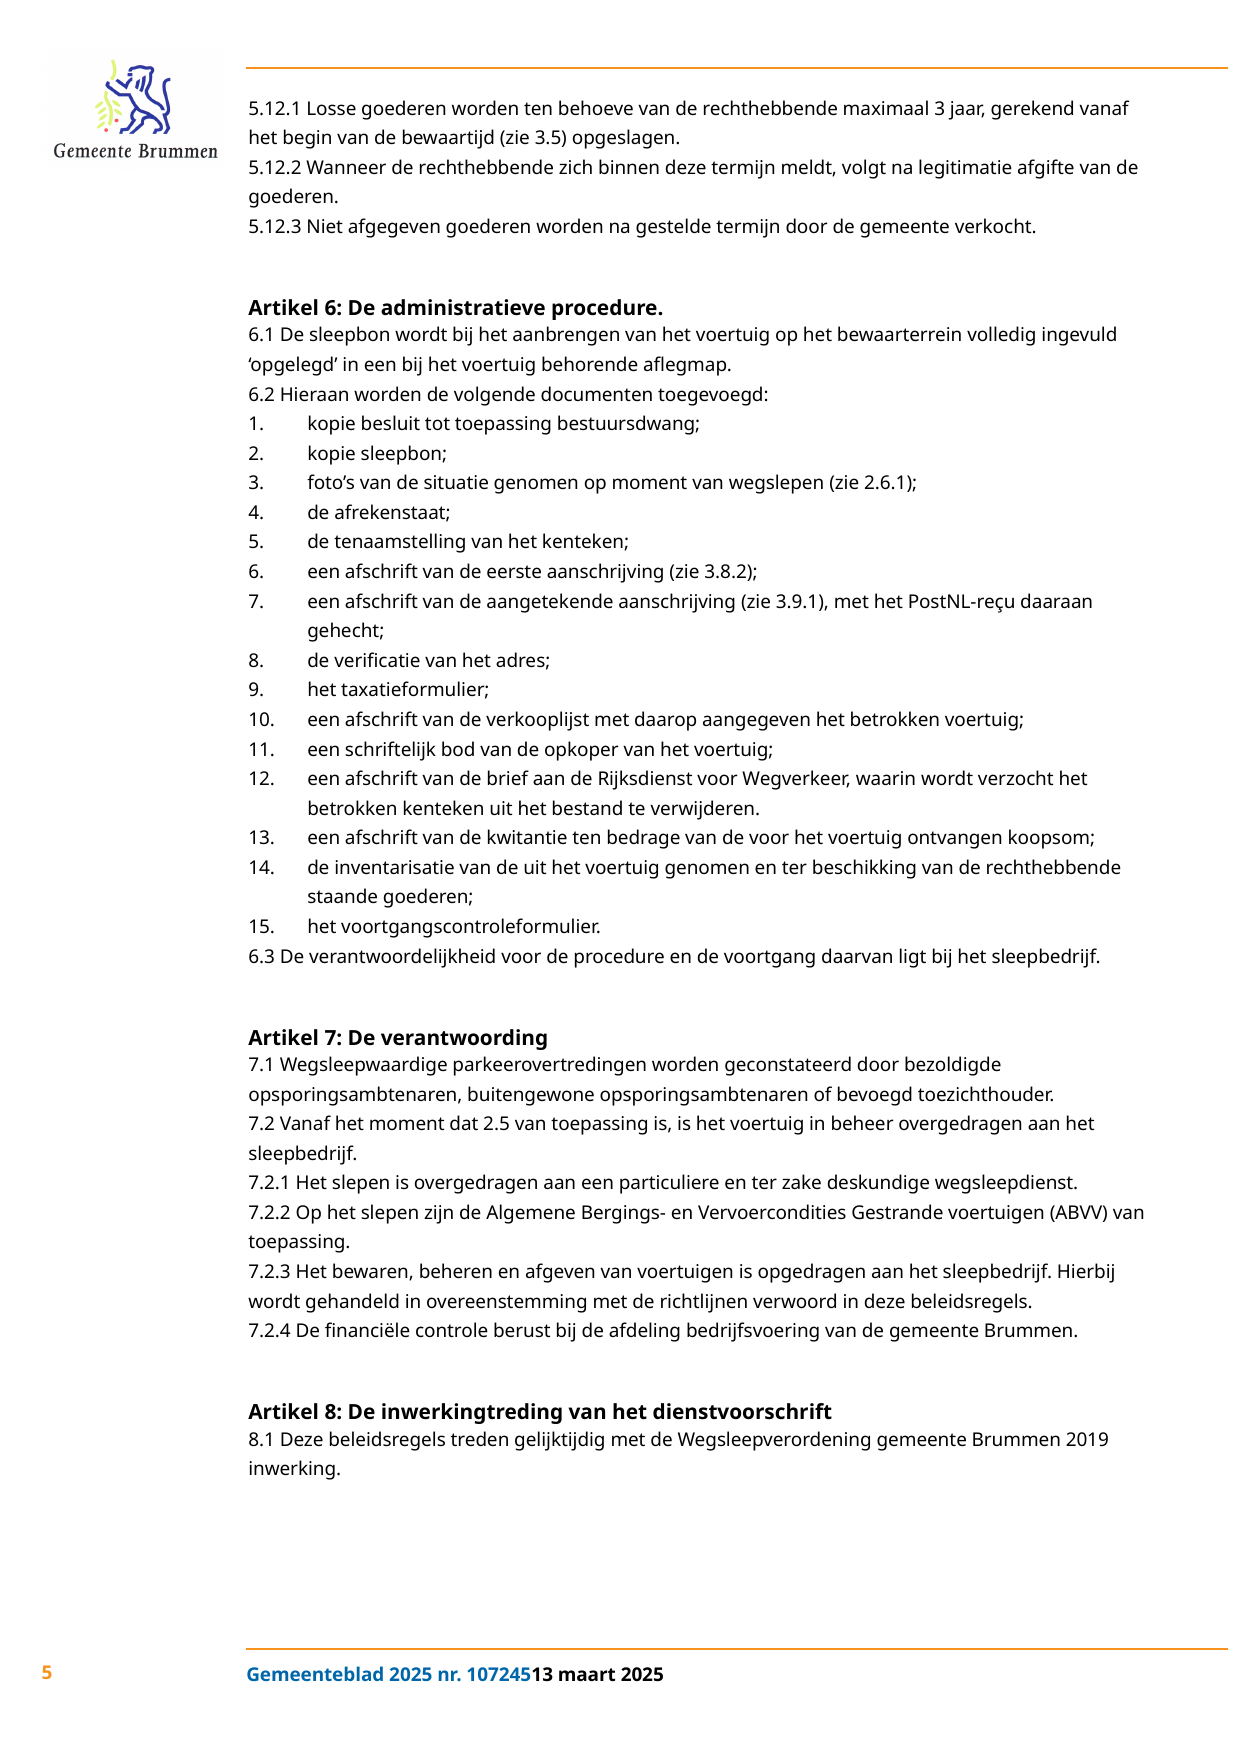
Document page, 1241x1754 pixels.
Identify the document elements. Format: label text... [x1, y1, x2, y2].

list een afschrift van de kwitantie ten bedrage van de voor het voertuig ontvangen koopsom; [248, 824, 1152, 850]
text Artikel 8: De inwerkingtreding van het dienstvoorschrift [248, 1397, 1152, 1426]
text 5.12.2 Wanneer de rechthebbende zich binnen deze termijn meldt, volgt na legitimatie afgifte van de goederen. [248, 154, 1152, 209]
text 7.2.4 De financiële controle berust bij de afdeling bedrijfsvoering van de gemeente Brummen. [248, 1317, 1152, 1343]
text 7.2.1 Het slepen is overgedragen aan een particuliere en ter zake deskundige wegsleepdienst. [248, 1169, 1152, 1195]
list het voortgangscontroleformulier. [248, 913, 1152, 939]
text 6.1 De sleepbon wordt bij het aanbrengen van het voertuig op het bewaarterrein volledig ingevuld ‘opgelegd’ in een bij het voertuig behorende aflegmap. [248, 322, 1152, 377]
list een afschrift van de aangetekende aanschrijving (zie 3.9.1), met het PostNL-reçu daaraan gehecht; [248, 588, 1152, 643]
text 7.2 Vanaf het moment dat 2.5 van toepassing is, is het voertuig in beheer overgedragen aan het sleepbedrijf. [248, 1110, 1152, 1166]
list het taxatieformulier; [248, 677, 1152, 702]
text Artikel 7: De verantwoording [248, 1023, 1152, 1051]
list de verificatie van het adres; [248, 647, 1152, 673]
list een afschrift van de eerste aanschrijving (zie 3.8.2); [248, 558, 1152, 584]
list een schriftelijk bod van de opkoper van het voertuig; [248, 736, 1152, 761]
list kopie sleepbon; [248, 440, 1152, 466]
text 8.1 Deze beleidsregels treden gelijktijdig met de Wegsleepverordening gemeente Brummen 2019 inwerking. [248, 1426, 1152, 1481]
text 5.12.1 Losse goederen worden ten behoeve van de rechthebbende maximaal 3 jaar, gerekend vanaf het begin van de bewaartijd (zie 3.5) opgeslagen. [248, 95, 1152, 150]
text 7.2.3 Het bewaren, beheren en afgeven van voertuigen is opgedragen aan het sleepbedrijf. Hierbij wordt gehandeld in overeenstemming met de richtlijnen verwoord in deze beleidsregels. [248, 1258, 1152, 1314]
list kopie besluit tot toepassing bestuursdwang; [248, 410, 1152, 436]
list een afschrift van de verkooplijst met daarop aangegeven het betrokken voertuig; [248, 706, 1152, 732]
text 7.1 Wegsleepwaardige parkeerovertredingen worden geconstateerd door bezoldigde opsporingsambtenaren, buitengewone opsporingsambtenaren of bevoegd toezichthouder. [248, 1051, 1152, 1107]
text 6.3 De verantwoordelijkheid voor de procedure en de voortgang daarvan ligt bij het sleepbedrijf. [248, 943, 1152, 968]
list foto’s van de situatie genomen op moment van wegslepen (zie 2.6.1); [248, 469, 1152, 495]
list de inventarisatie van de uit het voertuig genomen en ter beschikking van de rechthebbende staande goederen; [248, 854, 1152, 909]
text 6.2 Hieraan worden de volgende documenten toegevoegd: [248, 381, 1152, 406]
list een afschrift van de brief aan de Rijksdienst voor Wegverkeer, waarin wordt verzocht het betrokken kenteken uit het bestand te verwijderen. [248, 765, 1152, 821]
list de afrekenstaat; [248, 499, 1152, 525]
text 5.12.3 Niet afgegeven goederen worden na gestelde termijn door de gemeente verkocht. [248, 213, 1152, 239]
text Artikel 6: De administratieve procedure. [248, 293, 1152, 322]
picture [41, 47, 231, 172]
list de tenaamstelling van het kenteken; [248, 529, 1152, 554]
text 7.2.2 Op het slepen zijn de Algemene Bergings- en Vervoercondities Gestrande voertuigen (ABVV) van toepassing. [248, 1199, 1152, 1254]
